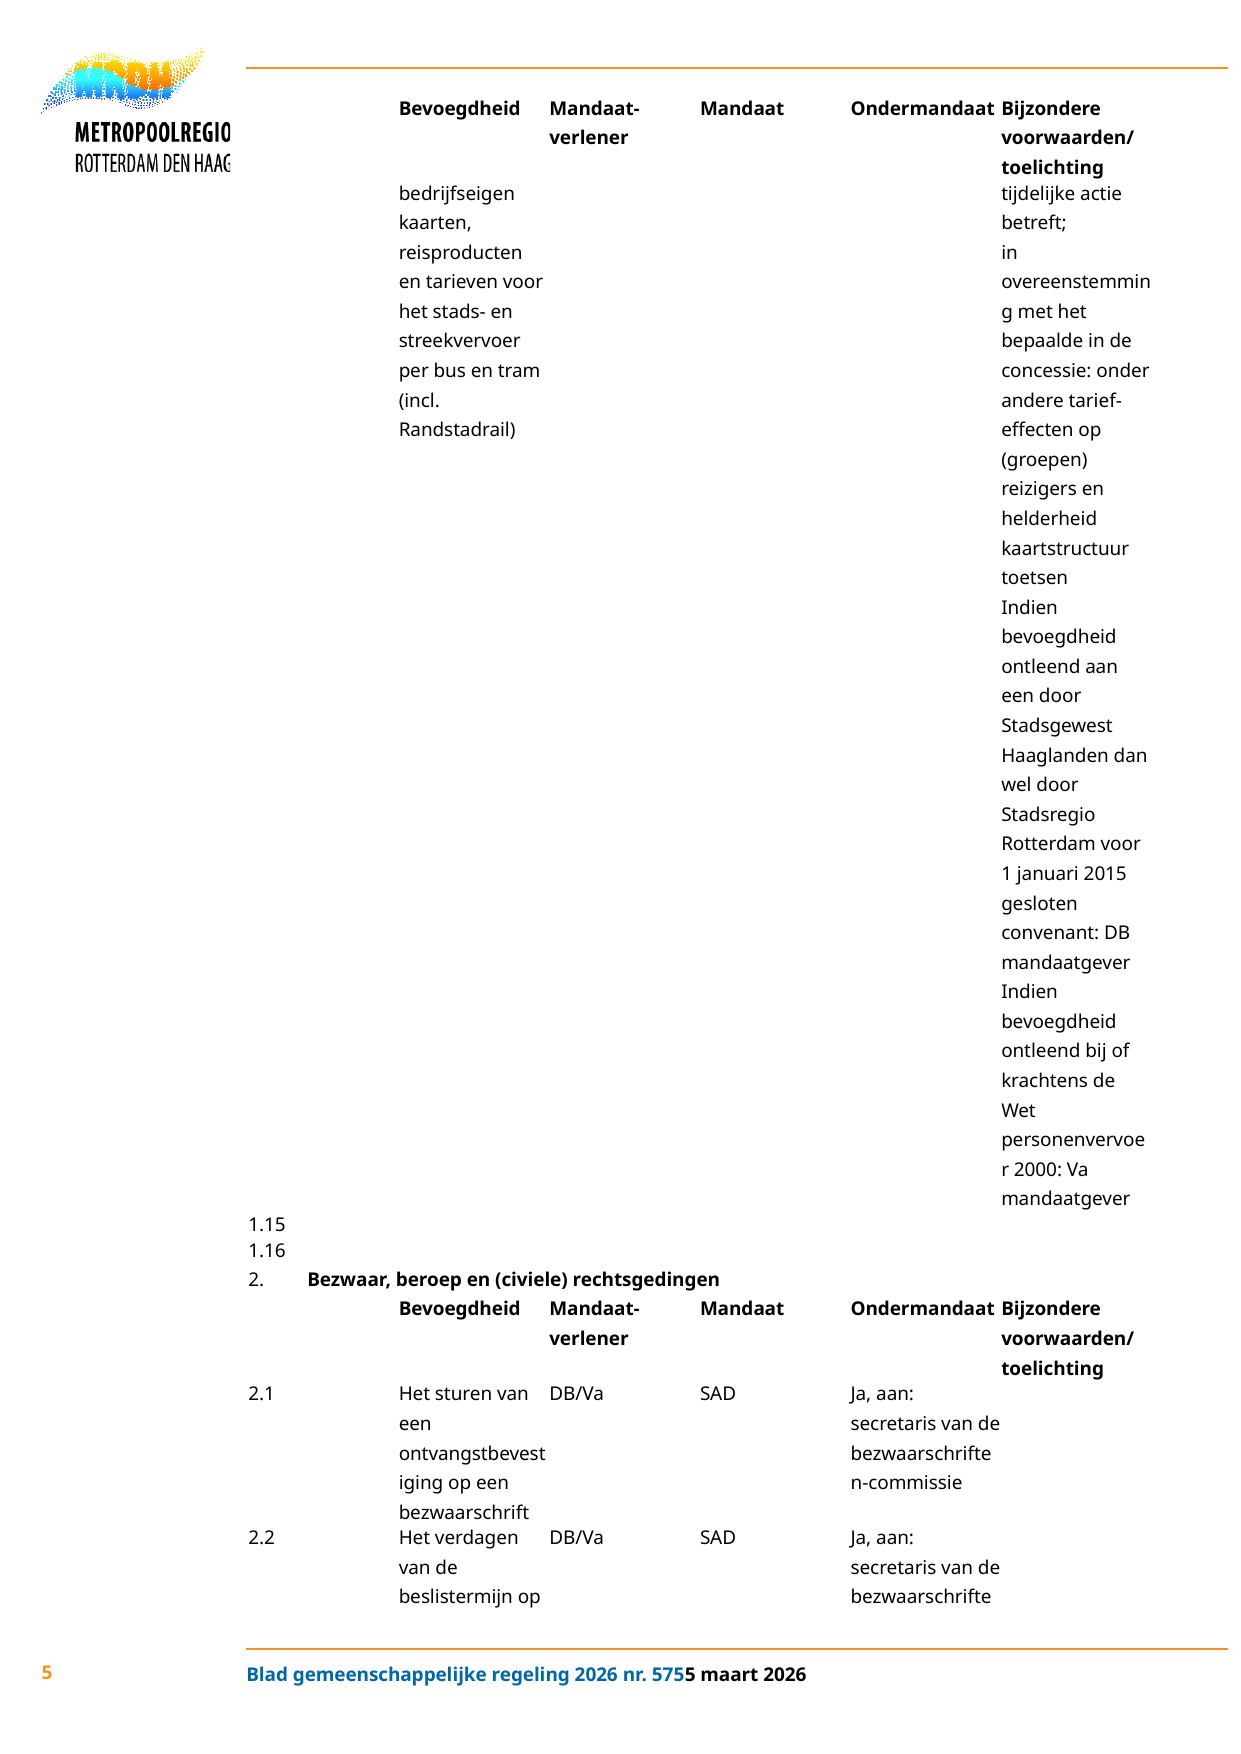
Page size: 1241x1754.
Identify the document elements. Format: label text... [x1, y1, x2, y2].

picture [41, 47, 231, 172]
table_header Bevoegdheid [399, 1296, 549, 1381]
table_header Mandaat-verlener [549, 1296, 700, 1381]
table_cell [700, 1211, 850, 1237]
table_cell 1.16 [248, 1237, 398, 1263]
table_header Mandaat [700, 95, 850, 180]
table_cell [700, 180, 850, 1211]
table_cell 2.1 [248, 1381, 398, 1524]
table_cell [1001, 1211, 1152, 1237]
table_header Ondermandaat [850, 95, 1001, 180]
table_cell Ja, aan: secretaris van de bezwaarschrifte [850, 1525, 1001, 1609]
table_cell [549, 180, 700, 1211]
table_cell DB/Va [549, 1525, 700, 1609]
table_header Bijzondere voorwaarden/ toelichting [1001, 95, 1152, 180]
table_cell bedrijfseigen kaarten, reisproducten en tarieven voor het stads- en streekvervoer per bus en tram (incl. Randstadrail) [399, 180, 549, 1211]
table_cell [549, 1211, 700, 1237]
table_cell [850, 1237, 1001, 1263]
table_cell tijdelijke actie betreft; in overeenstemming met het bepaalde in de concessie: onder andere tarief- effecten op (groepen) reizigers en helderheid kaartstructuur toetsen Indien bevoegdheid ontleend aan een door Stadsgewest Haaglanden dan wel door Stadsregio Rotterdam voor 1 januari 2015 gesloten convenant: DB mandaatgever Indien bevoegdheid ontleend bij of krachtens de Wet personenvervoer 2000: Va mandaatgever [1001, 180, 1152, 1211]
table_cell [700, 1237, 850, 1263]
table_cell [549, 1237, 700, 1263]
table_header Bijzondere voorwaarden/ toelichting [1001, 1296, 1152, 1381]
table_cell SAD [700, 1525, 850, 1609]
table_header [248, 1296, 398, 1381]
table_cell Ja, aan: secretaris van de bezwaarschriften-commissie [850, 1381, 1001, 1524]
table_cell Het verdagen van de beslistermijn op [399, 1525, 549, 1609]
table_cell [1001, 1237, 1152, 1263]
list Bezwaar, beroep en (civiele) rechtsgedingen [248, 1266, 1152, 1292]
table_cell [399, 1211, 549, 1237]
table_cell SAD [700, 1381, 850, 1524]
table_cell [850, 1211, 1001, 1237]
table_cell Het sturen van een ontvangstbevestiging op een bezwaarschrift [399, 1381, 549, 1524]
table_cell [1001, 1525, 1152, 1609]
table_cell [850, 180, 1001, 1211]
table_header Mandaat [700, 1296, 850, 1381]
table_header Mandaat-verlener [549, 95, 700, 180]
table_header [248, 95, 398, 180]
table_cell 2.2 [248, 1525, 398, 1609]
table_header Bevoegdheid [399, 95, 549, 180]
table_cell DB/Va [549, 1381, 700, 1524]
table_cell [248, 180, 398, 1211]
table_cell 1.15 [248, 1211, 398, 1237]
table_cell [1001, 1381, 1152, 1524]
table_cell [399, 1237, 549, 1263]
table_header Ondermandaat [850, 1296, 1001, 1381]
